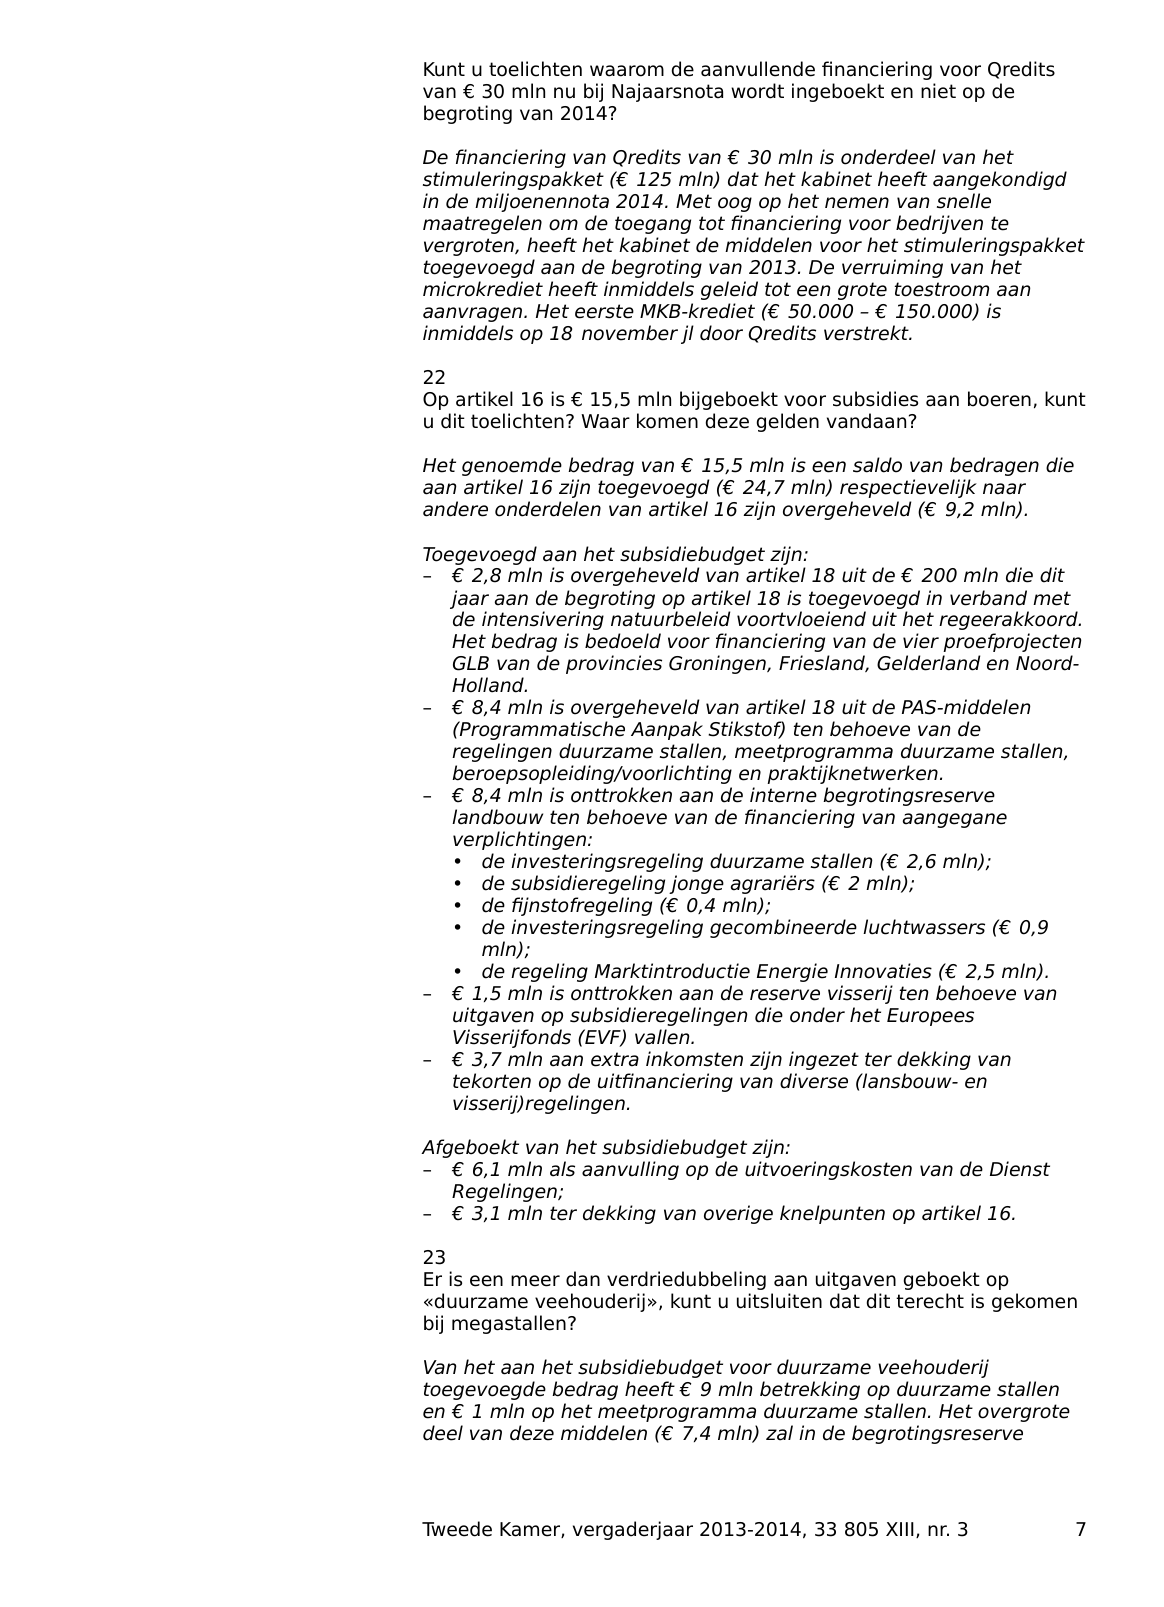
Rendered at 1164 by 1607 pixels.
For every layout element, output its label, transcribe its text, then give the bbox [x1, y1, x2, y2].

text – € 8,4 mln is onttrokken aan de interne begrotingsreserve landbouw ten behoeve van de financiering van aangegane verplichtingen: [422, 785, 1087, 851]
text • de investeringsregeling duurzame stallen (€ 2,6 mln); [452, 851, 1087, 873]
text Er is een meer dan verdriedubbeling aan uitgaven geboekt op «duurzame veehouderij», kunt u uitsluiten dat dit terecht is gekomen bij megastallen? [422, 1269, 1087, 1335]
text Het genoemde bedrag van € 15,5 mln is een saldo van bedragen die aan artikel 16 zijn toegevoegd (€ 24,7 mln) respectievelijk naar andere onderdelen van artikel 16 zijn overgeheveld (€ 9,2 mln). [422, 455, 1087, 521]
text • de subsidieregeling jonge agrariërs (€ 2 mln); [452, 873, 1087, 895]
text 23 [422, 1247, 1087, 1269]
text – € 3,7 mln aan extra inkomsten zijn ingezet ter dekking van tekorten op de uitfinanciering van diverse (lansbouw- en visserij)regelingen. [422, 1049, 1087, 1115]
text – € 2,8 mln is overgeheveld van artikel 18 uit de € 200 mln die dit jaar aan de begroting op artikel 18 is toegevoegd in verband met de intensivering natuurbeleid voortvloeiend uit het regeerakkoord. Het bedrag is bedoeld voor financiering van de vier proefprojecten GLB van de provincies Groningen, Friesland, Gelderland en Noord-Holland. [422, 565, 1087, 697]
text 22 [422, 367, 1087, 389]
text • de regeling Marktintroductie Energie Innovaties (€ 2,5 mln). [452, 961, 1087, 983]
text – € 6,1 mln als aanvulling op de uitvoeringskosten van de Dienst Regelingen; [422, 1159, 1087, 1203]
text Van het aan het subsidiebudget voor duurzame veehouderij toegevoegde bedrag heeft € 9 mln betrekking op duurzame stallen en € 1 mln op het meetprogramma duurzame stallen. Het overgrote deel van deze middelen (€ 7,4 mln) zal in de begrotingsreserve [422, 1357, 1087, 1445]
text Toegevoegd aan het subsidiebudget zijn: [422, 543, 1087, 565]
text • de investeringsregeling gecombineerde luchtwassers (€ 0,9 mln); [452, 917, 1087, 961]
text – € 8,4 mln is overgeheveld van artikel 18 uit de PAS-middelen (Programmatische Aanpak Stikstof) ten behoeve van de regelingen duurzame stallen, meetprogramma duurzame stallen, beroepsopleiding/voorlichting en praktijknetwerken. [422, 697, 1087, 785]
text – € 3,1 mln ter dekking van overige knelpunten op artikel 16. [422, 1203, 1087, 1225]
text Op artikel 16 is € 15,5 mln bijgeboekt voor subsidies aan boeren, kunt u dit toelichten? Waar komen deze gelden vandaan? [422, 389, 1087, 433]
text De financiering van Qredits van € 30 mln is onderdeel van het stimuleringspakket (€ 125 mln) dat het kabinet heeft aangekondigd in de miljoenennota 2014. Met oog op het nemen van snelle maatregelen om de toegang tot financiering voor bedrijven te vergroten, heeft het kabinet de middelen voor het stimuleringspakket toegevoegd aan de begroting van 2013. De verruiming van het microkrediet heeft inmiddels geleid tot een grote toestroom aan aanvragen. Het eerste MKB-krediet (€ 50.000 – € 150.000) is inmiddels op 18 november jl door Qredits verstrekt. [422, 147, 1087, 345]
text – € 1,5 mln is onttrokken aan de reserve visserij ten behoeve van uitgaven op subsidieregelingen die onder het Europees Visserijfonds (EVF) vallen. [422, 983, 1087, 1049]
text Afgeboekt van het subsidiebudget zijn: [422, 1137, 1087, 1159]
text • de fijnstofregeling (€ 0,4 mln); [452, 895, 1087, 917]
text Kunt u toelichten waarom de aanvullende financiering voor Qredits van € 30 mln nu bij Najaarsnota wordt ingeboekt en niet op de begroting van 2014? [422, 59, 1087, 125]
